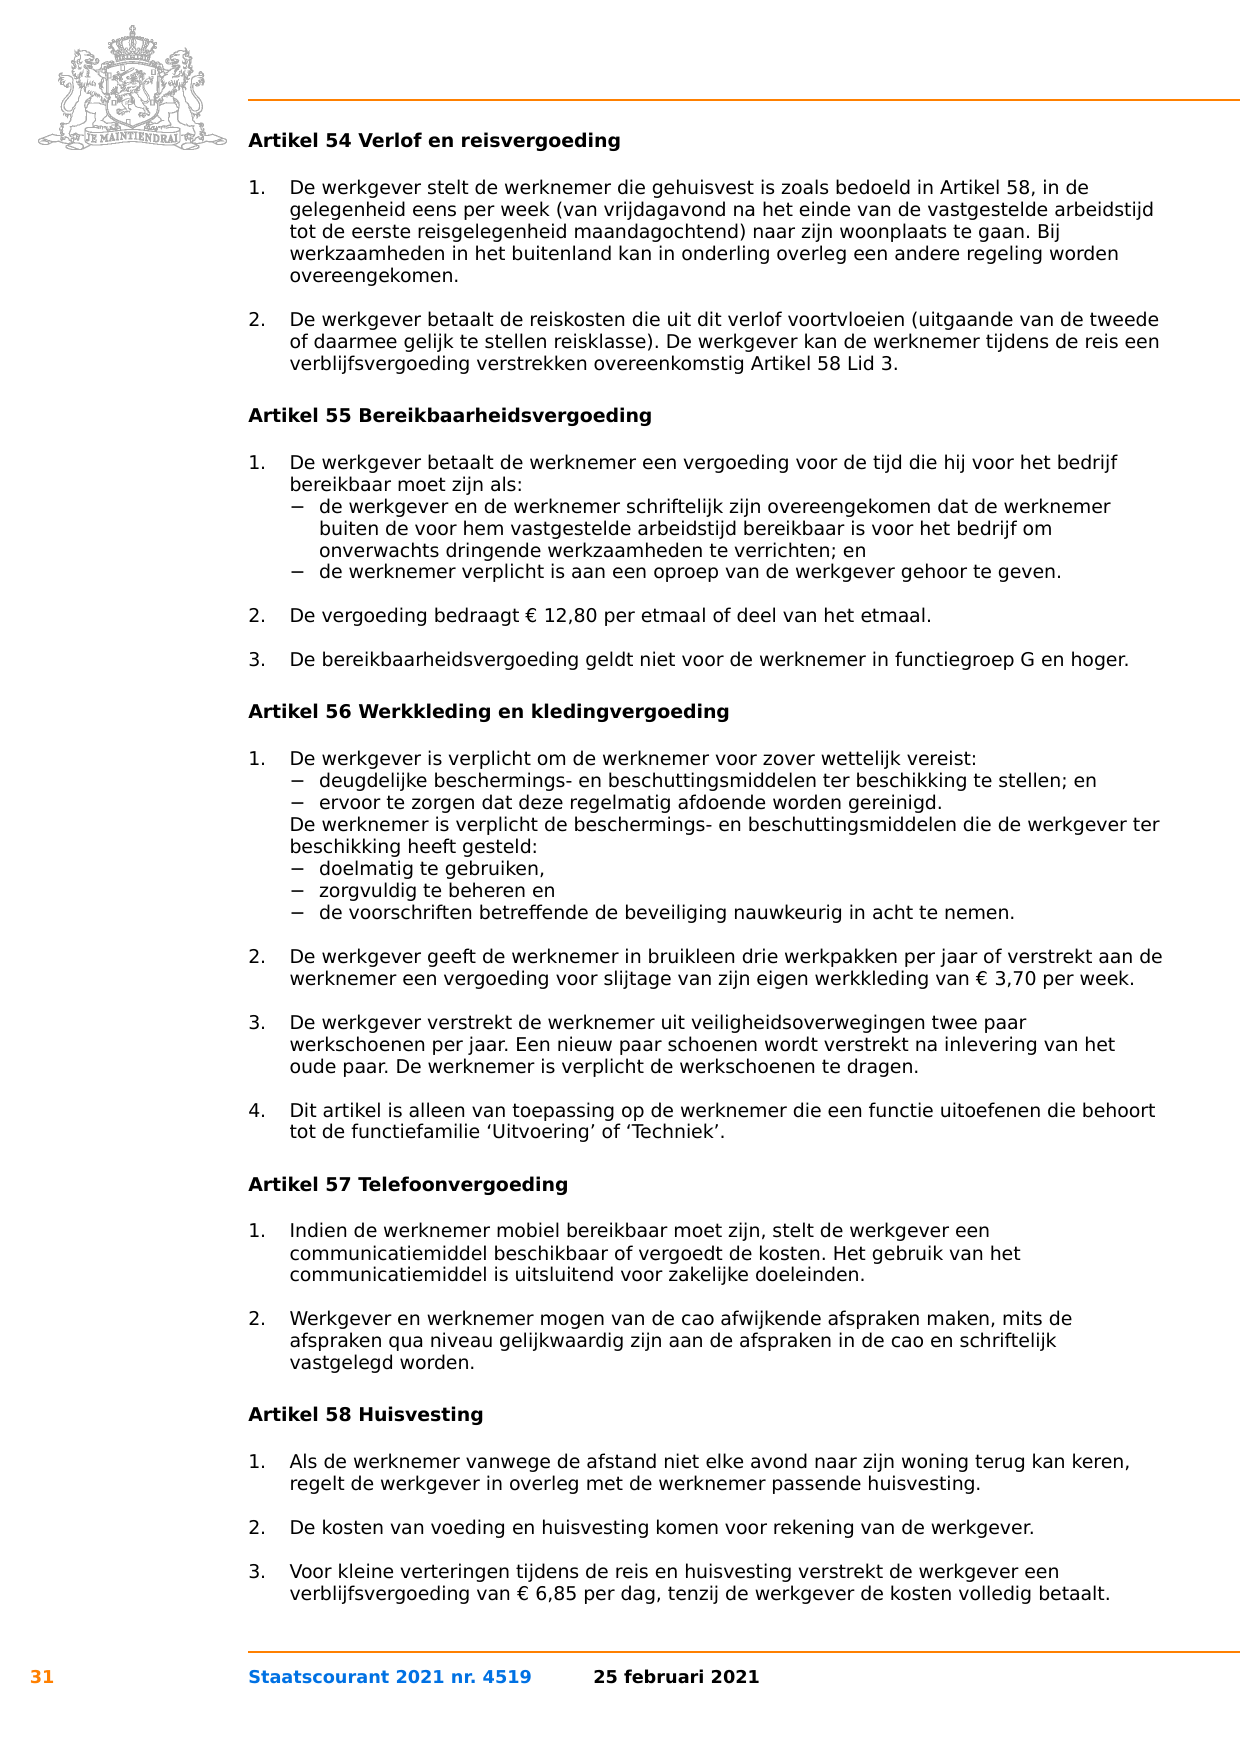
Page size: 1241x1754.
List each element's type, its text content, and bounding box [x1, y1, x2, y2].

subtitle Artikel 57 Telefoonvergoeding [248, 1173, 1163, 1195]
text 1. Indien de werknemer mobiel bereikbaar moet zijn, stelt de werkgever een communicatiemiddel beschikbaar of vergoedt de kosten. Het gebruik van het communicatiemiddel is uitsluitend voor zakelijke doeleinden. [248, 1220, 1163, 1286]
text − de voorschriften betreffende de beveiliging nauwkeurig in acht te nemen. [289, 902, 1163, 924]
text − de werkgever en de werknemer schriftelijk zijn overeengekomen dat de werknemer buiten de voor hem vastgestelde arbeidstijd bereikbaar is voor het bedrijf om onverwachts dringende werkzaamheden te verrichten; en [289, 496, 1163, 561]
subtitle Artikel 56 Werkkleding en kledingvergoeding [248, 701, 1163, 723]
text 1. De werkgever stelt de werknemer die gehuisvest is zoals bedoeld in Artikel 58, in de gelegenheid eens per week (van vrijdagavond na het einde van de vastgestelde arbeidstijd tot de eerste reisgelegenheid maandagochtend) naar zijn woonplaats te gaan. Bij werkzaamheden in het buitenland kan in onderling overleg een andere regeling worden overeengekomen. [248, 177, 1163, 287]
text 1. De werkgever betaalt de werknemer een vergoeding voor de tijd die hij voor het bedrijf bereikbaar moet zijn als: [248, 452, 1163, 496]
subtitle Artikel 58 Huisvesting [248, 1404, 1163, 1426]
text − de werknemer verplicht is aan een oproep van de werkgever gehoor te geven. [289, 561, 1163, 583]
text 2. De werkgever geeft de werknemer in bruikleen drie werkpakken per jaar of verstrekt aan de werknemer een vergoeding voor slijtage van zijn eigen werkkleding van € 3,70 per week. [248, 946, 1163, 990]
text 2. De vergoeding bedraagt € 12,80 per etmaal of deel van het etmaal. [248, 605, 1163, 627]
text 2. Werkgever en werknemer mogen van de cao afwijkende afspraken maken, mits de afspraken qua niveau gelijkwaardig zijn aan de afspraken in de cao en schriftelijk vastgelegd worden. [248, 1308, 1163, 1374]
text 3. De werkgever verstrekt de werknemer uit veiligheidsoverwegingen twee paar werkschoenen per jaar. Een nieuw paar schoenen wordt verstrekt na inlevering van het oude paar. De werknemer is verplicht de werkschoenen te dragen. [248, 1012, 1163, 1078]
text 3. De bereikbaarheidsvergoeding geldt niet voor de werknemer in functiegroep G en hoger. [248, 649, 1163, 671]
text 1. De werkgever is verplicht om de werknemer voor zover wettelijk vereist: [248, 748, 1163, 770]
subtitle Artikel 54 Verlof en reisvergoeding [248, 130, 1163, 152]
text 2. De kosten van voeding en huisvesting komen voor rekening van de werkgever. [248, 1517, 1163, 1539]
text − ervoor te zorgen dat deze regelmatig afdoende worden gereinigd. [289, 792, 1163, 814]
text 1. Als de werknemer vanwege de afstand niet elke avond naar zijn woning terug kan keren, regelt de werkgever in overleg met de werknemer passende huisvesting. [248, 1451, 1163, 1495]
text 4. Dit artikel is alleen van toepassing op de werknemer die een functie uitoefenen die behoort tot de functiefamilie ‘Uitvoering’ of ‘Techniek’. [248, 1099, 1163, 1143]
text − deugdelijke beschermings- en beschuttingsmiddelen ter beschikking te stellen; en [289, 770, 1163, 792]
picture [38, 25, 227, 150]
text 3. Voor kleine verteringen tijdens de reis en huisvesting verstrekt de werkgever een verblijfsvergoeding van € 6,85 per dag, tenzij de werkgever de kosten volledig betaalt. [248, 1561, 1163, 1605]
text − zorgvuldig te beheren en [289, 880, 1163, 902]
text − doelmatig te gebruiken, [289, 858, 1163, 880]
text 2. De werkgever betaalt de reiskosten die uit dit verlof voortvloeien (uitgaande van de tweede of daarmee gelijk te stellen reisklasse). De werkgever kan de werknemer tijdens de reis een verblijfsvergoeding verstrekken overeenkomstig Artikel 58 Lid 3. [248, 309, 1163, 374]
subtitle Artikel 55 Bereikbaarheidsvergoeding [248, 404, 1163, 427]
text De werknemer is verplicht de beschermings- en beschuttingsmiddelen die de werkgever ter beschikking heeft gesteld: [289, 814, 1163, 858]
